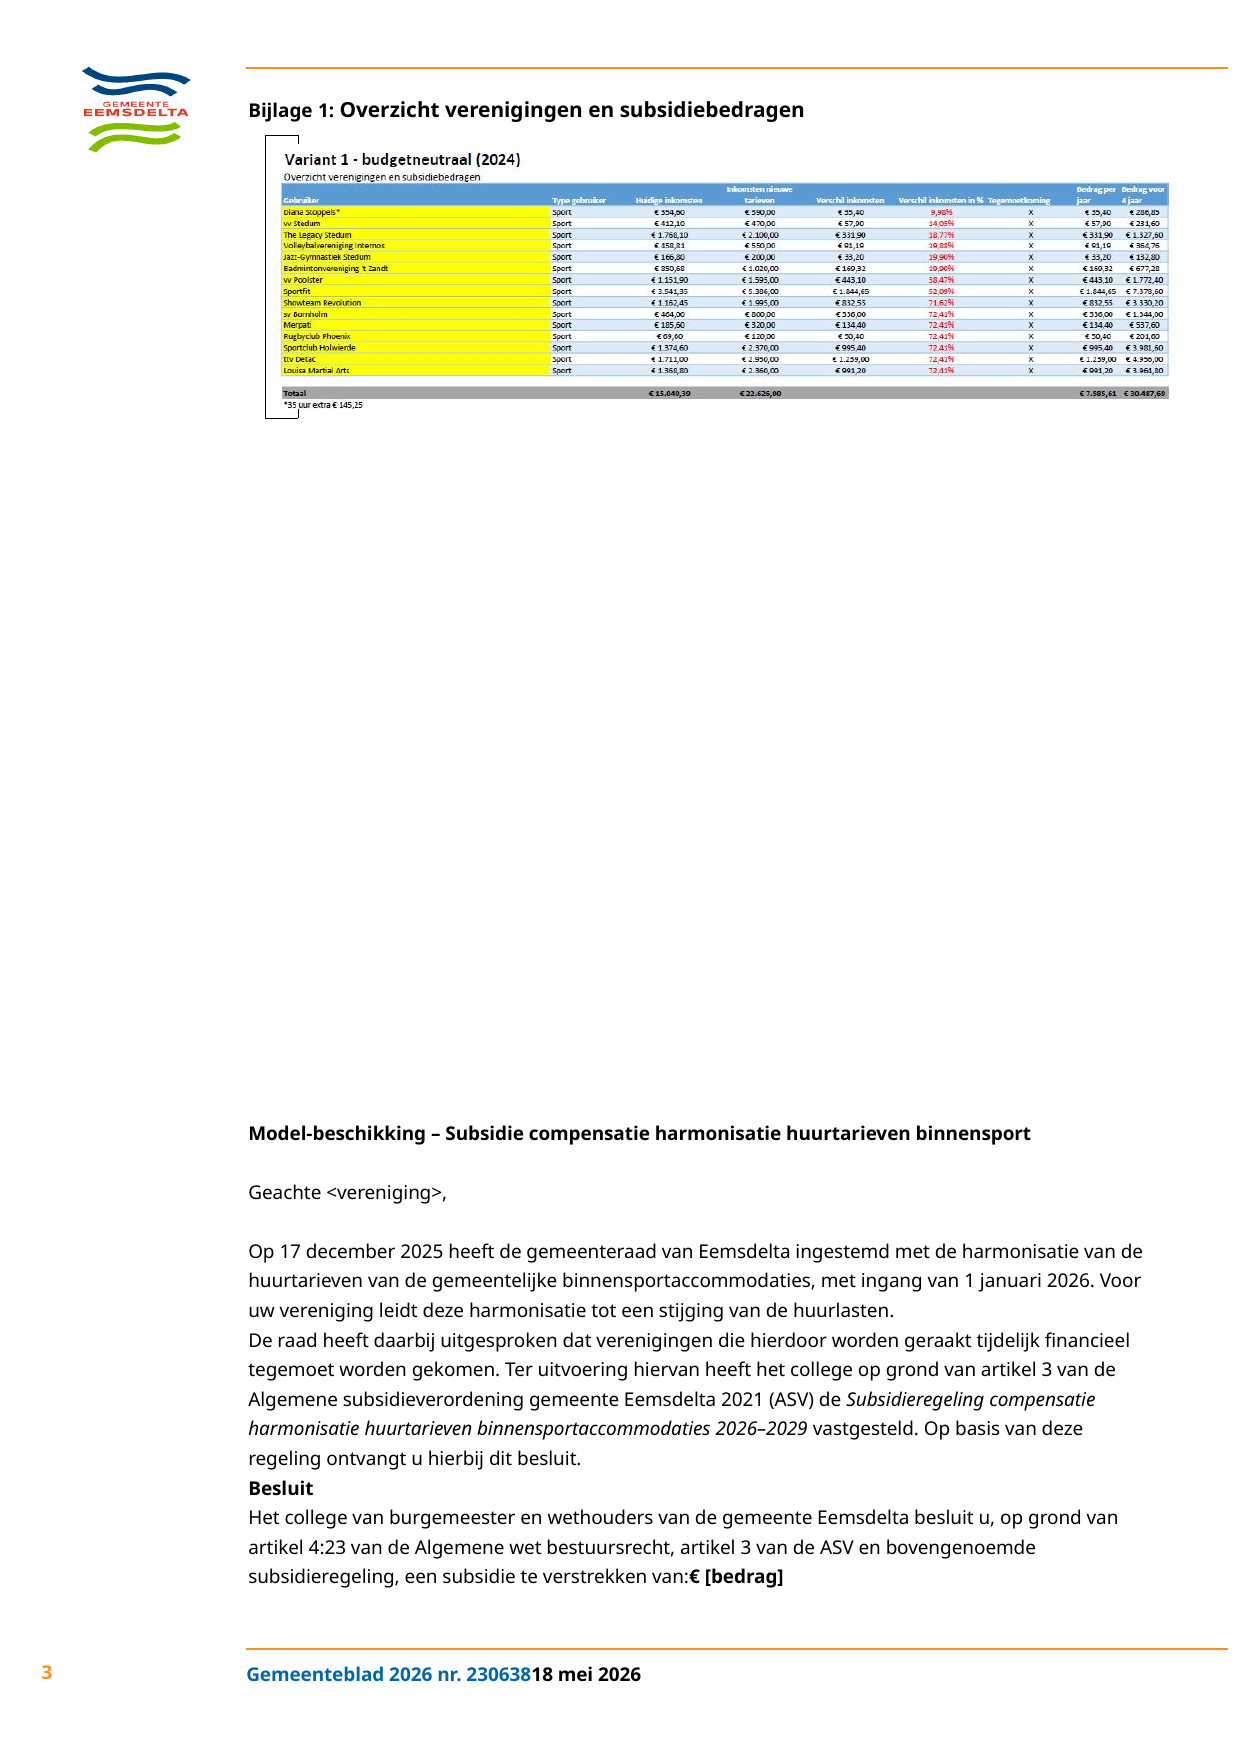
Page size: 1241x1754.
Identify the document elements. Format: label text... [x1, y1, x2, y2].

text Het college van burgemeester en wethouders van de gemeente Eemsdelta besluit u, op grond van artikel 4:23 van de Algemene wet bestuursrecht, artikel 3 van de ASV en bovengenoemde subsidieregeling, een subsidie te verstrekken van:€ [bedrag] [248, 1504, 1152, 1589]
text Op 17 december 2025 heeft de gemeenteraad van Eemsdelta ingestemd met de harmonisatie van de huurtarieven van de gemeentelijke binnensportaccommodaties, met ingang van 1 januari 2026. Voor uw vereniging leidt deze harmonisatie tot een stijging van de huurlasten. [248, 1238, 1152, 1323]
text Model-beschikking – Subsidie compensatie harmonisatie huurtarieven binnensport [248, 1120, 1152, 1145]
picture [273, 144, 1178, 409]
picture [41, 47, 231, 172]
text De raad heeft daarbij uitgesproken dat verenigingen die hierdoor worden geraakt tijdelijk financieel tegemoet worden gekomen. Ter uitvoering hiervan heeft het college op grond van artikel 3 van de Algemene subsidieverordening gemeente Eemsdelta 2021 (ASV) de Subsidieregeling compensatie harmonisatie huurtarieven binnensportaccommodaties 2026–2029 vastgesteld. Op basis van deze regeling ontvangt u hierbij dit besluit. [248, 1327, 1152, 1471]
text Geachte <vereniging>, [248, 1179, 1152, 1204]
text Bijlage 1: Overzicht verenigingen en subsidiebedragen [248, 95, 1152, 123]
text Besluit [248, 1475, 1152, 1500]
